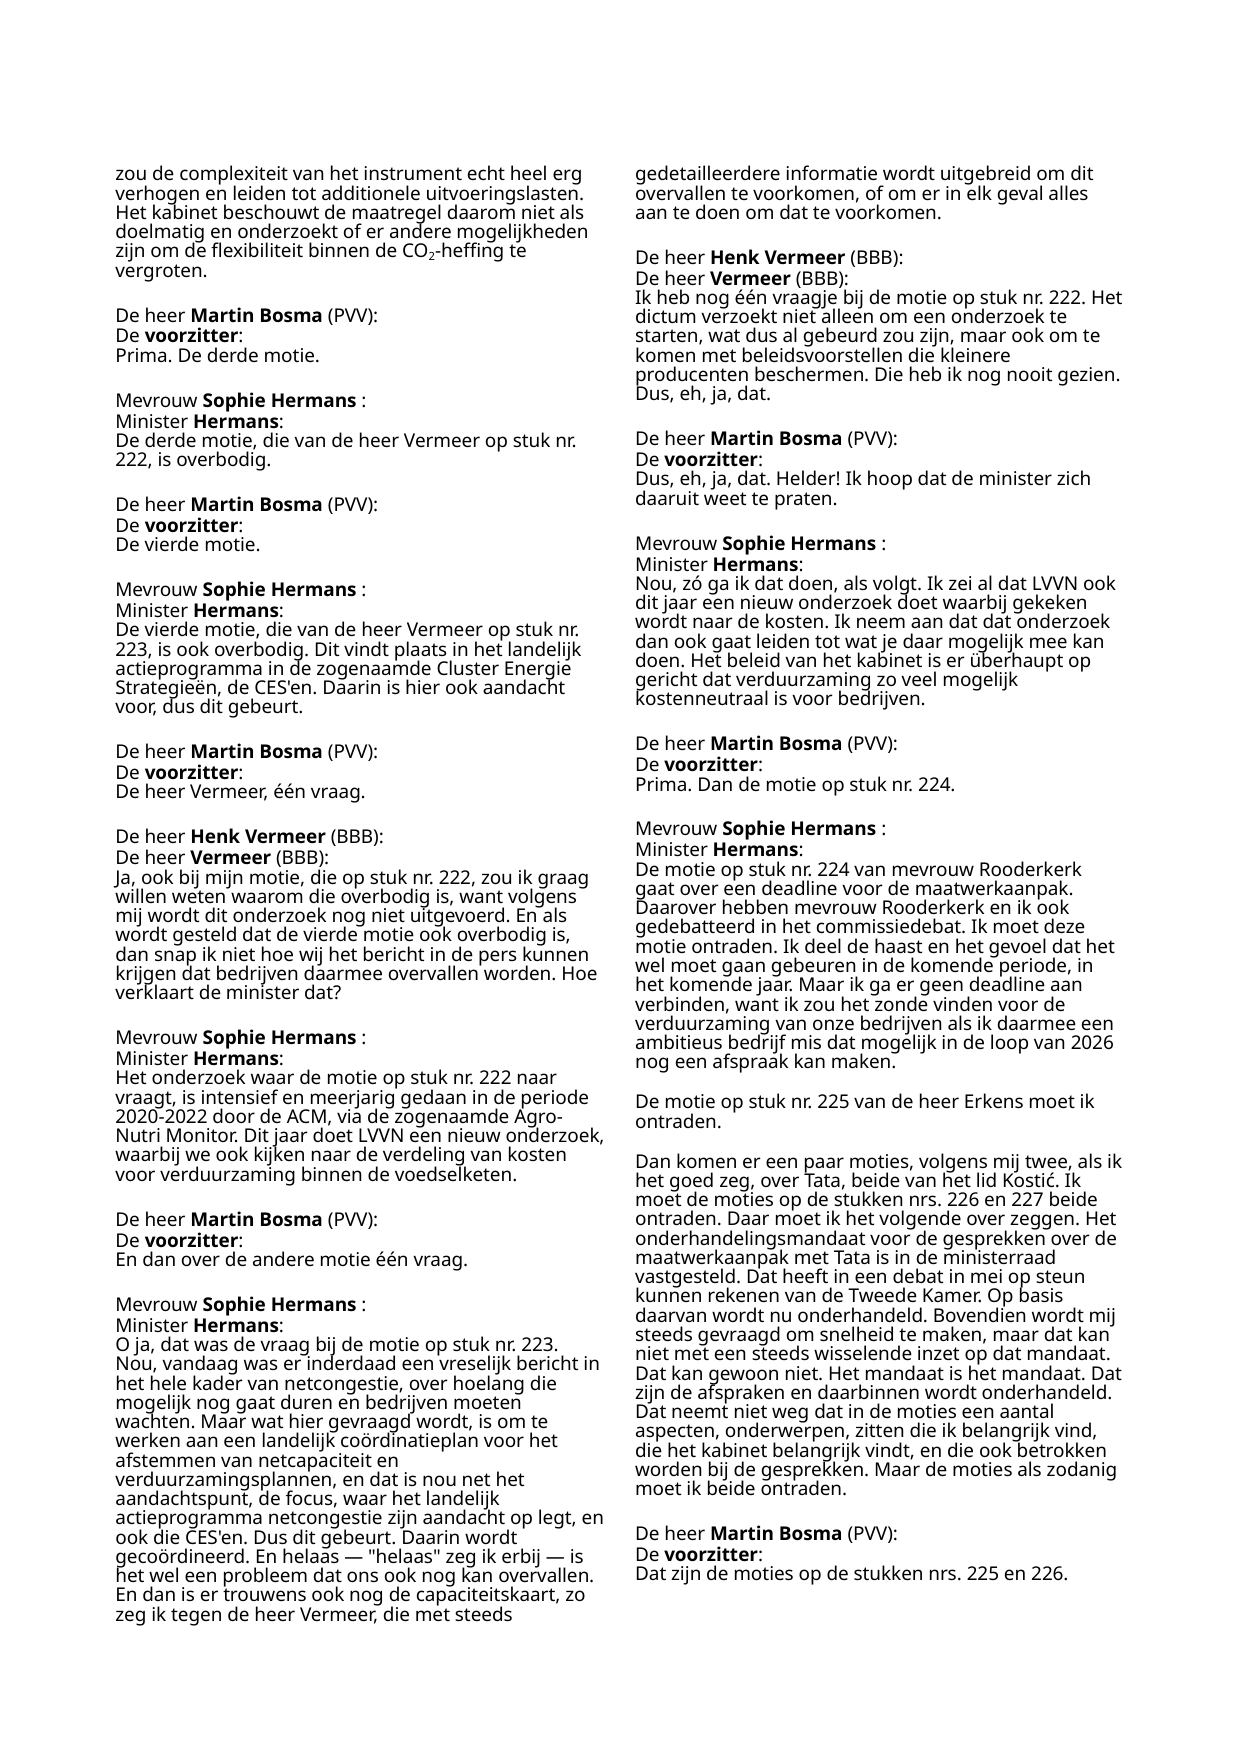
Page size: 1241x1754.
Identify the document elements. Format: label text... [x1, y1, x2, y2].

text De heer Martin Bosma (PVV): [115, 1206, 605, 1232]
text Minister Hermans: [115, 1050, 605, 1069]
text Prima. De derde motie. [115, 347, 605, 366]
text De vierde motie. [115, 536, 605, 556]
text De heer Martin Bosma (PVV): [635, 1520, 1125, 1546]
text Minister Hermans: [635, 556, 1125, 575]
text Mevrouw Sophie Hermans : [635, 530, 1125, 556]
text Nou, zó ga ik dat doen, als volgt. Ik zei al dat LVVN ook dit jaar een nieuw onderzoek doet waarbij gekeken wordt naar de kosten. Ik neem aan dat dat onderzoek dan ook gaat leiden tot wat je daar mogelijk mee kan doen. Het beleid van het kabinet is er überhaupt op gericht dat verduurzaming zo veel mogelijk kostenneutraal is voor bedrijven. [635, 575, 1125, 710]
text De heer Henk Vermeer (BBB): [635, 244, 1125, 270]
text De heer Martin Bosma (PVV): [115, 302, 605, 327]
text Het onderzoek waar de motie op stuk nr. 222 naar vraagt, is intensief en meerjarig gedaan in de periode 2020-2022 door de ACM, via de zogenaamde Agro-Nutri Monitor. Dit jaar doet LVVN een nieuw onderzoek, waarbij we ook kijken naar de verdeling van kosten voor verduurzaming binnen de voedselketen. [115, 1069, 605, 1185]
text De voorzitter: [635, 1546, 1125, 1565]
text Ik heb nog één vraagje bij de motie op stuk nr. 222. Het dictum verzoekt niet alleen om een onderzoek te starten, wat dus al gebeurd zou zijn, maar ook om te komen met beleidsvoorstellen die kleinere producenten beschermen. Die heb ik nog nooit gezien. Dus, eh, ja, dat. [635, 289, 1125, 404]
text zou de complexiteit van het instrument echt heel erg verhogen en leiden tot additionele uitvoeringslasten. Het kabinet beschouwt de maatregel daarom niet als doelmatig en onderzoekt of er andere mogelijkheden zijn om de flexibiliteit binnen de CO2-heffing te vergroten. [115, 165, 605, 281]
text De voorzitter: [115, 517, 605, 536]
text De heer Martin Bosma (PVV): [115, 738, 605, 764]
text En dan over de andere motie één vraag. [115, 1251, 605, 1270]
text Mevrouw Sophie Hermans : [115, 1291, 605, 1317]
text De heer Martin Bosma (PVV): [635, 425, 1125, 451]
text Dan komen er een paar moties, volgens mij twee, als ik het goed zeg, over Tata, beide van het lid Kostić. Ik moet de moties op de stukken nrs. 226 en 227 beide ontraden. Daar moet ik het volgende over zeggen. Het onderhandelingsmandaat voor de gesprekken over de maatwerkaanpak met Tata is in de ministerraad vastgesteld. Dat heeft in een debat in mei op steun kunnen rekenen van de Tweede Kamer. Op basis daarvan wordt nu onderhandeld. Bovendien wordt mij steeds gevraagd om snelheid te maken, maar dat kan niet met een steeds wisselende inzet op dat mandaat. Dat kan gewoon niet. Het mandaat is het mandaat. Dat zijn de afspraken en daarbinnen wordt onderhandeld. Dat neemt niet weg dat in de moties een aantal aspecten, onderwerpen, zitten die ik belangrijk vind, die het kabinet belangrijk vindt, en die ook betrokken worden bij de gesprekken. Maar de moties als zodanig moet ik beide ontraden. [635, 1153, 1125, 1499]
text De heer Martin Bosma (PVV): [115, 491, 605, 517]
text Mevrouw Sophie Hermans : [635, 816, 1125, 841]
text Mevrouw Sophie Hermans : [115, 387, 605, 413]
text De heer Henk Vermeer (BBB): [115, 824, 605, 849]
text Minister Hermans: [115, 413, 605, 432]
text De heer Martin Bosma (PVV): [635, 731, 1125, 756]
text De motie op stuk nr. 225 van de heer Erkens moet ik ontraden. [635, 1093, 1125, 1132]
text De voorzitter: [115, 1232, 605, 1251]
text De motie op stuk nr. 224 van mevrouw Rooderkerk gaat over een deadline voor de maatwerkaanpak. Daarover hebben mevrouw Rooderkerk en ik ook gedebatteerd in het commissiedebat. Ik moet deze motie ontraden. Ik deel de haast en het gevoel dat het wel moet gaan gebeuren in de komende periode, in het komende jaar. Maar ik ga er geen deadline aan verbinden, want ik zou het zonde vinden voor de verduurzaming van onze bedrijven als ik daarmee een ambitieus bedrijf mis dat mogelijk in de loop van 2026 nog een afspraak kan maken. [635, 861, 1125, 1073]
text Mevrouw Sophie Hermans : [115, 576, 605, 602]
text De heer Vermeer (BBB): [115, 849, 605, 869]
text De vierde motie, die van de heer Vermeer op stuk nr. 223, is ook overbodig. Dit vindt plaats in het landelijk actieprogramma in de zogenaamde Cluster Energie Strategieën, de CES'en. Daarin is hier ook aandacht voor, dus dit gebeurt. [115, 621, 605, 718]
text Minister Hermans: [635, 841, 1125, 861]
text De voorzitter: [115, 327, 605, 347]
text Dus, eh, ja, dat. Helder! Ik hoop dat de minister zich daaruit weet te praten. [635, 470, 1125, 509]
text Mevrouw Sophie Hermans : [115, 1024, 605, 1050]
text De voorzitter: [115, 764, 605, 783]
text De heer Vermeer (BBB): [635, 270, 1125, 289]
text Minister Hermans: [115, 602, 605, 621]
text gedetailleerdere informatie wordt uitgebreid om dit overvallen te voorkomen, of om er in elk geval alles aan te doen om dat te voorkomen. [635, 165, 1125, 223]
text De derde motie, die van de heer Vermeer op stuk nr. 222, is overbodig. [115, 432, 605, 470]
text Minister Hermans: [115, 1317, 605, 1336]
text O ja, dat was de vraag bij de motie op stuk nr. 223. Nou, vandaag was er inderdaad een vreselijk bericht in het hele kader van netcongestie, over hoelang die mogelijk nog gaat duren en bedrijven moeten wachten. Maar wat hier gevraagd wordt, is om te werken aan een landelijk coördinatieplan voor het afstemmen van netcapaciteit en verduurzamingsplannen, en dat is nou net het aandachtspunt, de focus, waar het landelijk actieprogramma netcongestie zijn aandacht op legt, en ook die CES'en. Dus dit gebeurt. Daarin wordt gecoördineerd. En helaas — "helaas" zeg ik erbij — is het wel een probleem dat ons ook nog kan overvallen. En dan is er trouwens ook nog de capaciteitskaart, zo zeg ik tegen de heer Vermeer, die met steeds [115, 1336, 605, 1625]
text De voorzitter: [635, 756, 1125, 776]
text Dat zijn de moties op de stukken nrs. 225 en 226. [635, 1565, 1125, 1584]
text De voorzitter: [635, 451, 1125, 470]
text Prima. Dan de motie op stuk nr. 224. [635, 776, 1125, 795]
text De heer Vermeer, één vraag. [115, 783, 605, 803]
text Ja, ook bij mijn motie, die op stuk nr. 222, zou ik graag willen weten waarom die overbodig is, want volgens mij wordt dit onderzoek nog niet uitgevoerd. En als wordt gesteld dat de vierde motie ook overbodig is, dan snap ik niet hoe wij het bericht in de pers kunnen krijgen dat bedrijven daarmee overvallen worden. Hoe verklaart de minister dat? [115, 869, 605, 1003]
